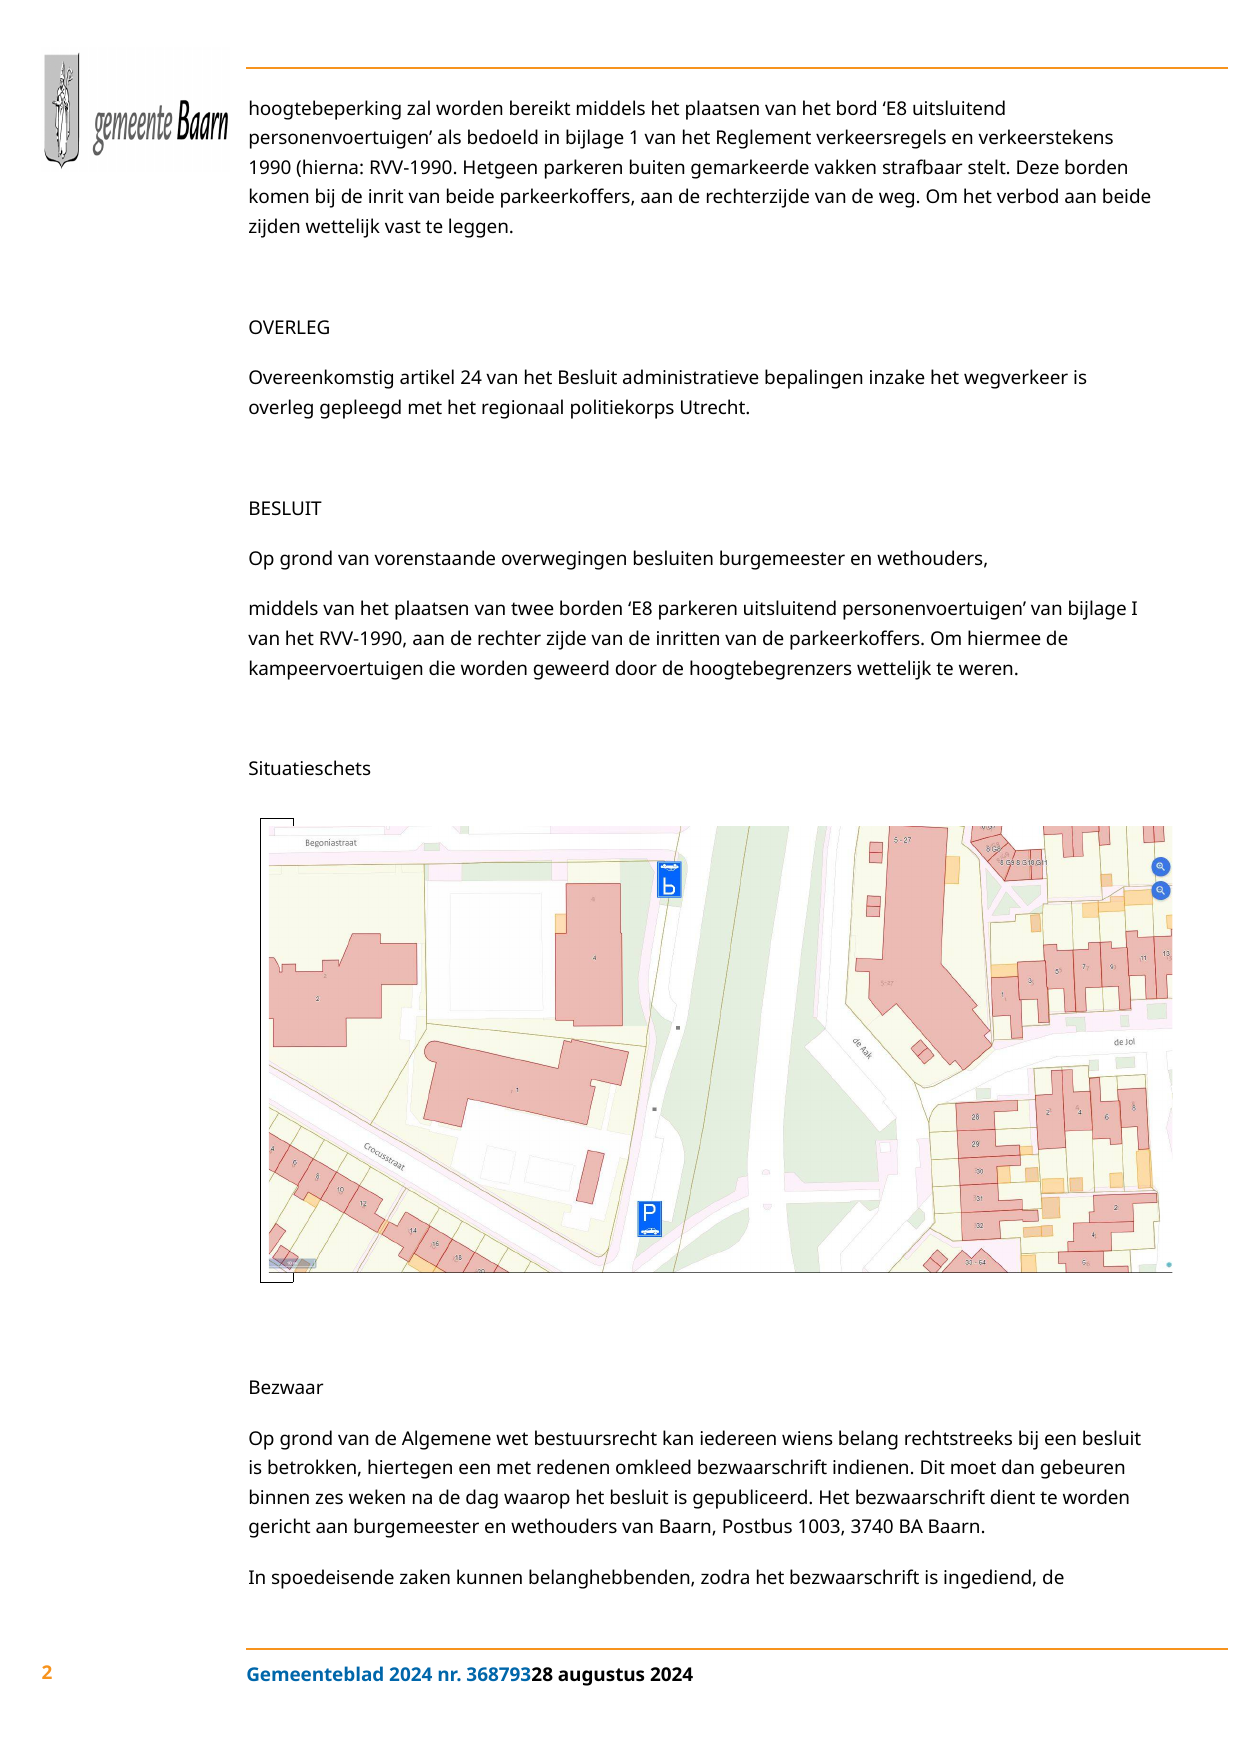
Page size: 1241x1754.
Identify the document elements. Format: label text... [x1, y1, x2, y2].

text BESLUIT [248, 495, 1152, 521]
text middels van het plaatsen van twee borden ‘E8 parkeren uitsluitend personenvoertuigen’ van bijlage I van het RVV-1990, aan de rechter zijde van de inritten van de parkeerkoffers. Om hiermee de kampeervoertuigen die worden geweerd door de hoogtebegrenzers wettelijk te weren. [248, 596, 1152, 681]
text Op grond van vorenstaande overwegingen besluiten burgemeester en wethouders, [248, 545, 1152, 571]
text OVERLEG [248, 314, 1152, 340]
text hoogtebeperking zal worden bereikt middels het plaatsen van het bord ‘E8 uitsluitend personenvoertuigen’ als bedoeld in bijlage 1 van het Reglement verkeersregels en verkeerstekens 1990 (hierna: RVV-1990. Hetgeen parkeren buiten gemarkeerde vakken strafbaar stelt. Deze borden komen bij de inrit van beide parkeerkoffers, aan de rechterzijde van de weg. Om het verbod aan beide zijden wettelijk vast te leggen. [248, 95, 1152, 239]
text Overeenkomstig artikel 24 van het Besluit administratieve bepalingen inzake het wegverkeer is overleg gepleegd met het regionaal politiekorps Utrecht. [248, 364, 1152, 420]
text Bezwaar [248, 1374, 1152, 1400]
text Op grond van de Algemene wet bestuursrecht kan iedereen wiens belang rechtstreeks bij een besluit is betrokken, hiertegen een met redenen omkleed bezwaarschrift indienen. Dit moet dan gebeuren binnen zes weken na de dag waarop het besluit is gepubliceerd. Het bezwaarschrift dient te worden gericht aan burgemeester en wethouders van Baarn, Postbus 1003, 3740 BA Baarn. [248, 1425, 1152, 1539]
text In spoedeisende zaken kunnen belanghebbenden, zodra het bezwaarschrift is ingediend, de [248, 1564, 1152, 1590]
picture [41, 47, 231, 172]
text Situatieschets [248, 756, 1152, 781]
picture [268, 826, 1173, 1273]
